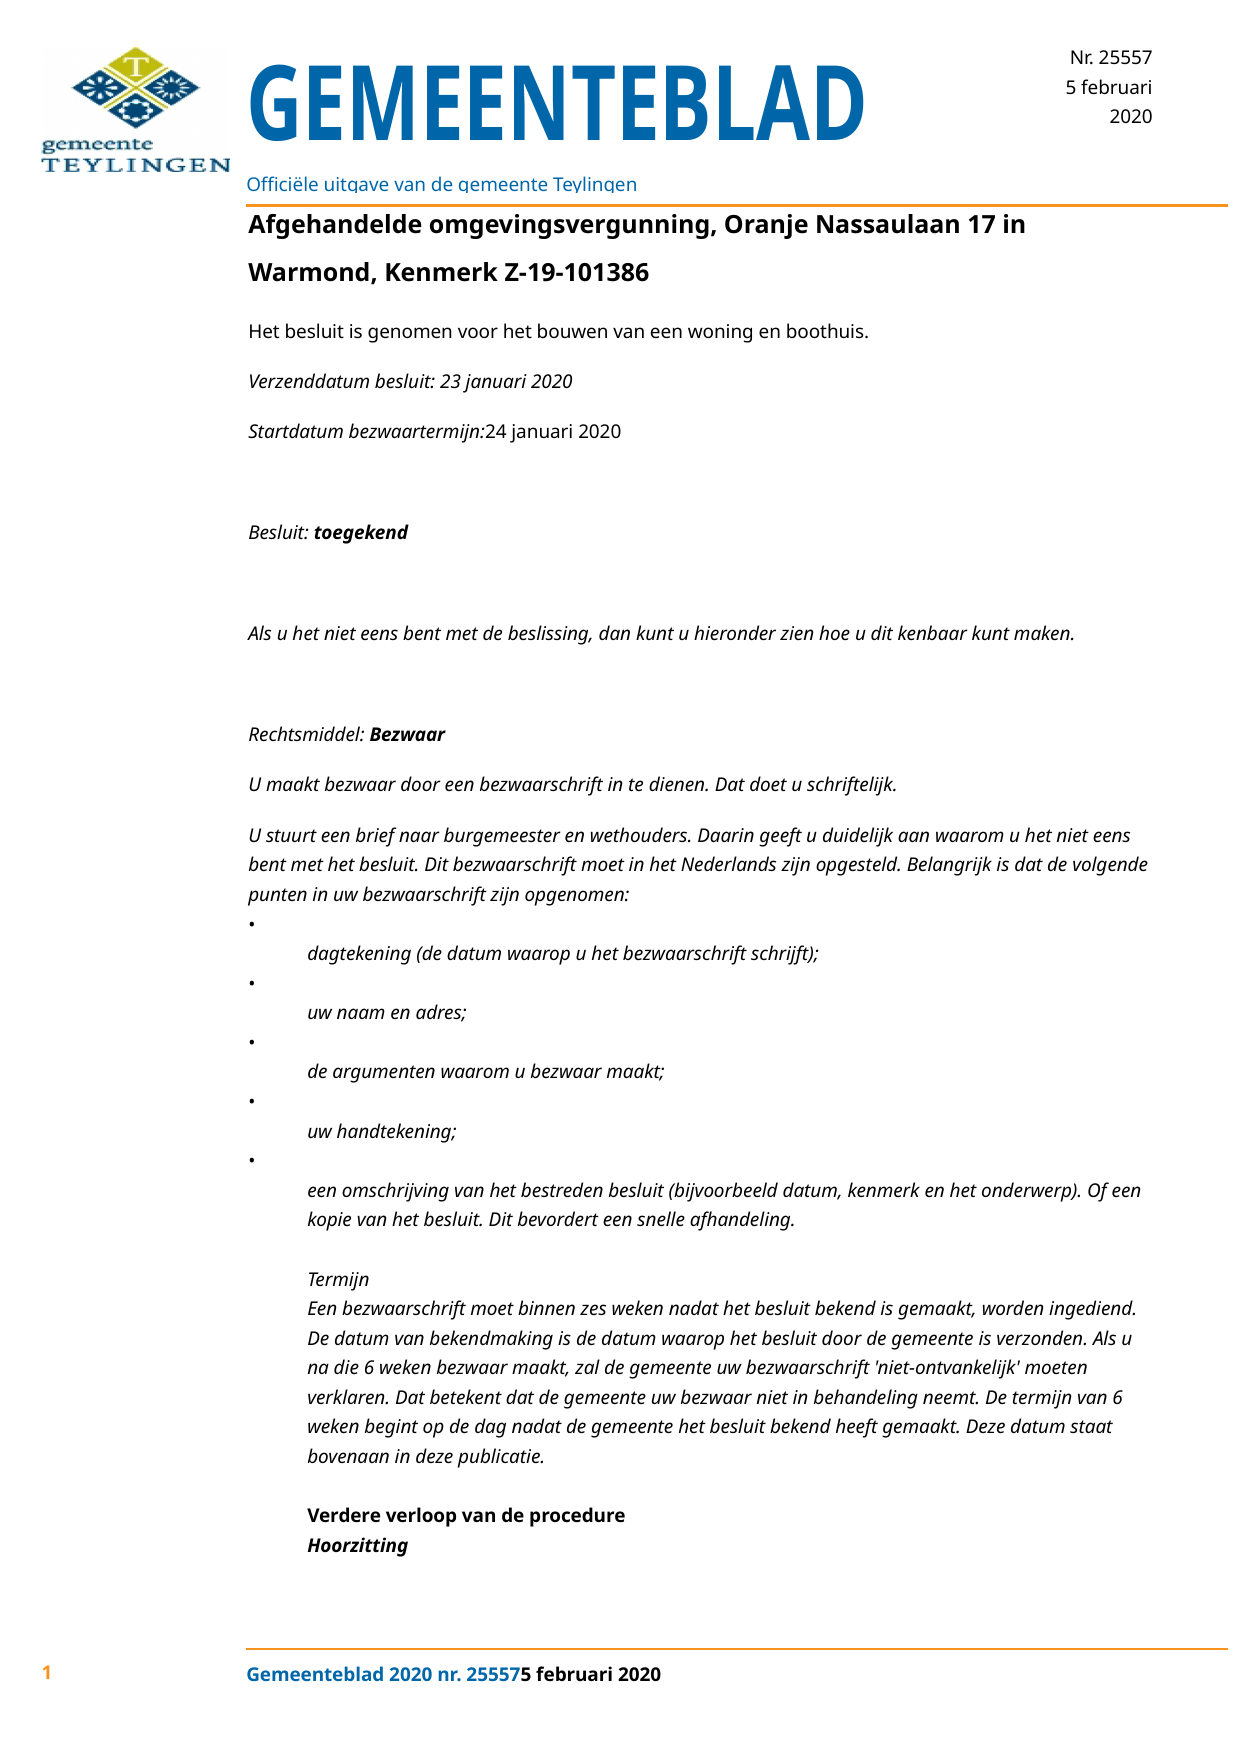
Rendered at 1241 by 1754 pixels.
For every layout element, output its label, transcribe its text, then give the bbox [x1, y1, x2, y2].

text Startdatum bezwaartermijn:24 januari 2020 [248, 419, 1152, 444]
list Verdere verloop van de procedure [248, 1502, 1152, 1528]
text U maakt bezwaar door een bezwaarschrift in te dienen. Dat doet u schriftelijk. [248, 772, 1152, 797]
text Verzenddatum besluit: 23 januari 2020 [248, 368, 1152, 394]
list Een bezwaarschrift moet binnen zes weken nadat het besluit bekend is gemaakt, worden ingediend. De datum van bekendmaking is de datum waarop het besluit door de gemeente is verzonden. Als u na die 6 weken bezwaar maakt, zal de gemeente uw bezwaarschrift 'niet-ontvankelijk' moeten verklaren. Dat betekent dat de gemeente uw bezwaar niet in behandeling neemt. De termijn van 6 weken begint op de dag nadat de gemeente het besluit bekend heeft gemaakt. Deze datum staat bovenaan in deze publicatie. [248, 1295, 1152, 1469]
list de argumenten waarom u bezwaar maakt; [248, 1059, 1152, 1084]
text Afgehandelde omgevingsvergunning, Oranje Nassaulaan 17 in Warmond, Kenmerk Z-19-101386 [248, 207, 1152, 288]
list uw naam en adres; [248, 999, 1152, 1025]
list uw handtekening; [248, 1118, 1152, 1144]
list een omschrijving van het bestreden besluit (bijvoorbeeld datum, kenmerk en het onderwerp). Of een kopie van het besluit. Dit bevordert een snelle afhandeling. [248, 1177, 1152, 1232]
text Het besluit is genomen voor het bouwen van een woning en boothuis. [248, 318, 1152, 344]
text Als u het niet eens bent met de beslissing, dan kunt u hieronder zien hoe u dit kenbaar kunt maken. [248, 620, 1152, 646]
list Hoorzitting [248, 1532, 1152, 1558]
list dagtekening (de datum waarop u het bezwaarschrift schrijft); [248, 940, 1152, 966]
picture [41, 47, 231, 172]
text Rechtsmiddel: Bezwaar [248, 721, 1152, 747]
list Termijn [248, 1266, 1152, 1292]
text U stuurt een brief naar burgemeester en wethouders. Daarin geeft u duidelijk aan waarom u het niet eens bent met het besluit. Dit bezwaarschrift moet in het Nederlands zijn opgesteld. Belangrijk is dat de volgende punten in uw bezwaarschrift zijn opgenomen: [248, 822, 1152, 907]
text Besluit: toegekend [248, 519, 1152, 545]
